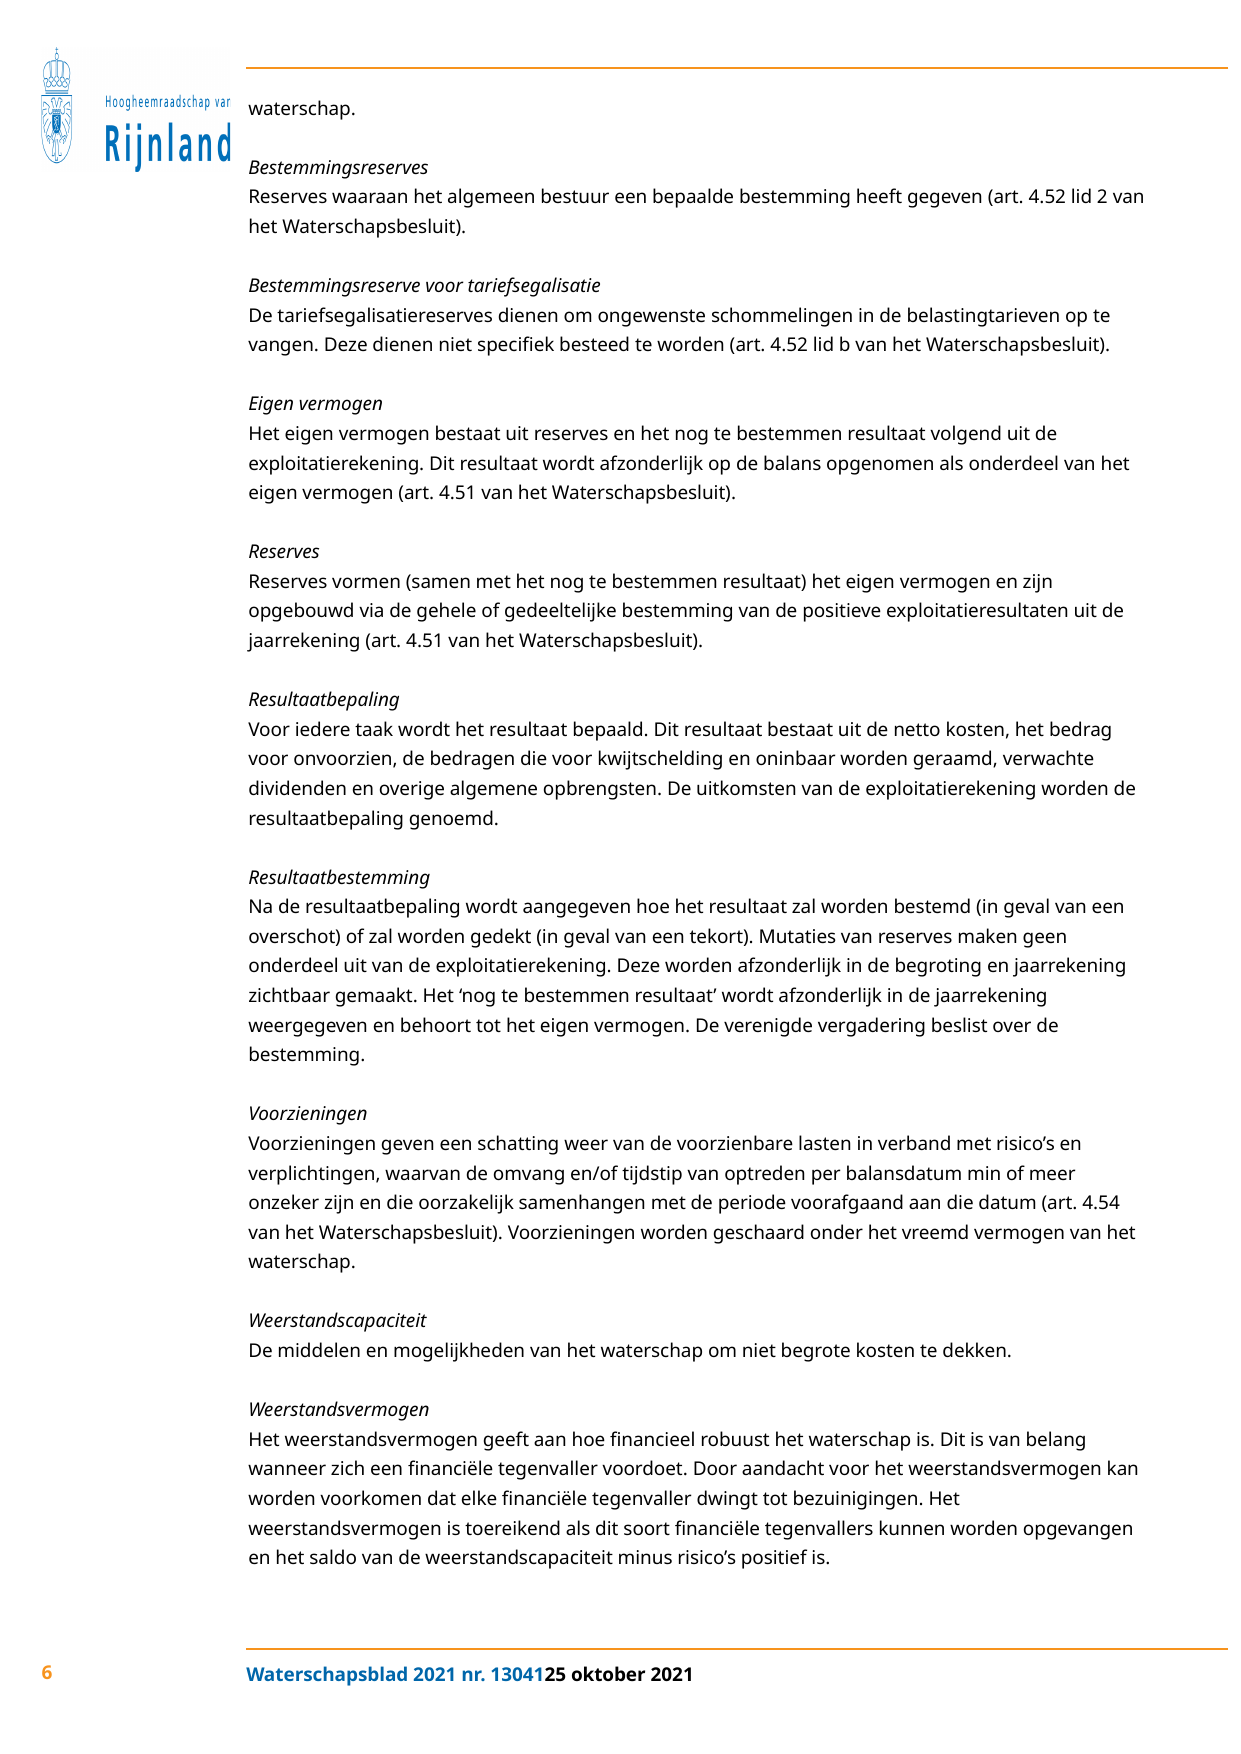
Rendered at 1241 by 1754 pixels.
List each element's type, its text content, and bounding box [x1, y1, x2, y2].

text Voorzieningen geven een schatting weer van de voorzienbare lasten in verband met risico’s en verplichtingen, waarvan de omvang en/of tijdstip van optreden per balansdatum min of meer onzeker zijn en die oorzakelijk samenhangen met de periode voorafgaand aan die datum (art. 4.54 van het Waterschapsbesluit). Voorzieningen worden geschaard onder het vreemd vermogen van het waterschap. [248, 1130, 1152, 1274]
text Weerstandsvermogen [248, 1396, 1152, 1422]
text Bestemmingsreserves [248, 154, 1152, 180]
text Eigen vermogen [248, 391, 1152, 416]
text Bestemmingsreserve voor tariefsegalisatie [248, 272, 1152, 298]
text De tariefsegalisatiereserves dienen om ongewenste schommelingen in de belastingtarieven op te vangen. Deze dienen niet specifiek besteed te worden (art. 4.52 lid b van het Waterschapsbesluit). [248, 302, 1152, 357]
text Het eigen vermogen bestaat uit reserves en het nog te bestemmen resultaat volgend uit de exploitatierekening. Dit resultaat wordt afzonderlijk op de balans opgenomen als onderdeel van het eigen vermogen (art. 4.51 van het Waterschapsbesluit). [248, 420, 1152, 505]
text Voorzieningen [248, 1101, 1152, 1126]
text Reserves waaraan het algemeen bestuur een bepaalde bestemming heeft gegeven (art. 4.52 lid 2 van het Waterschapsbesluit). [248, 183, 1152, 239]
text Voor iedere taak wordt het resultaat bepaald. Dit resultaat bestaat uit de netto kosten, het bedrag voor onvoorzien, de bedragen die voor kwijtschelding en oninbaar worden geraamd, verwachte dividenden en overige algemene opbrengsten. De uitkomsten van de exploitatierekening worden de resultaatbepaling genoemd. [248, 716, 1152, 831]
text Resultaatbestemming [248, 864, 1152, 890]
picture [41, 47, 231, 172]
text waterschap. [248, 95, 1152, 121]
text Het weerstandsvermogen geeft aan hoe financieel robuust het waterschap is. Dit is van belang wanneer zich een financiële tegenvaller voordoet. Door aandacht voor het weerstandsvermogen kan worden voorkomen dat elke financiële tegenvaller dwingt tot bezuinigingen. Het weerstandsvermogen is toereikend als dit soort financiële tegenvallers kunnen worden opgevangen en het saldo van de weerstandscapaciteit minus risico’s positief is. [248, 1426, 1152, 1570]
text Na de resultaatbepaling wordt aangegeven hoe het resultaat zal worden bestemd (in geval van een overschot) of zal worden gedekt (in geval van een tekort). Mutaties van reserves maken geen onderdeel uit van de exploitatierekening. Deze worden afzonderlijk in de begroting en jaarrekening zichtbaar gemaakt. Het ‘nog te bestemmen resultaat’ wordt afzonderlijk in de jaarrekening weergegeven en behoort tot het eigen vermogen. De verenigde vergadering beslist over de bestemming. [248, 893, 1152, 1067]
text Reserves vormen (samen met het nog te bestemmen resultaat) het eigen vermogen en zijn opgebouwd via de gehele of gedeeltelijke bestemming van de positieve exploitatieresultaten uit de jaarrekening (art. 4.51 van het Waterschapsbesluit). [248, 568, 1152, 653]
text Reserves [248, 538, 1152, 564]
text Weerstandscapaciteit [248, 1308, 1152, 1333]
text De middelen en mogelijkheden van het waterschap om niet begrote kosten te dekken. [248, 1337, 1152, 1363]
text Resultaatbepaling [248, 686, 1152, 712]
